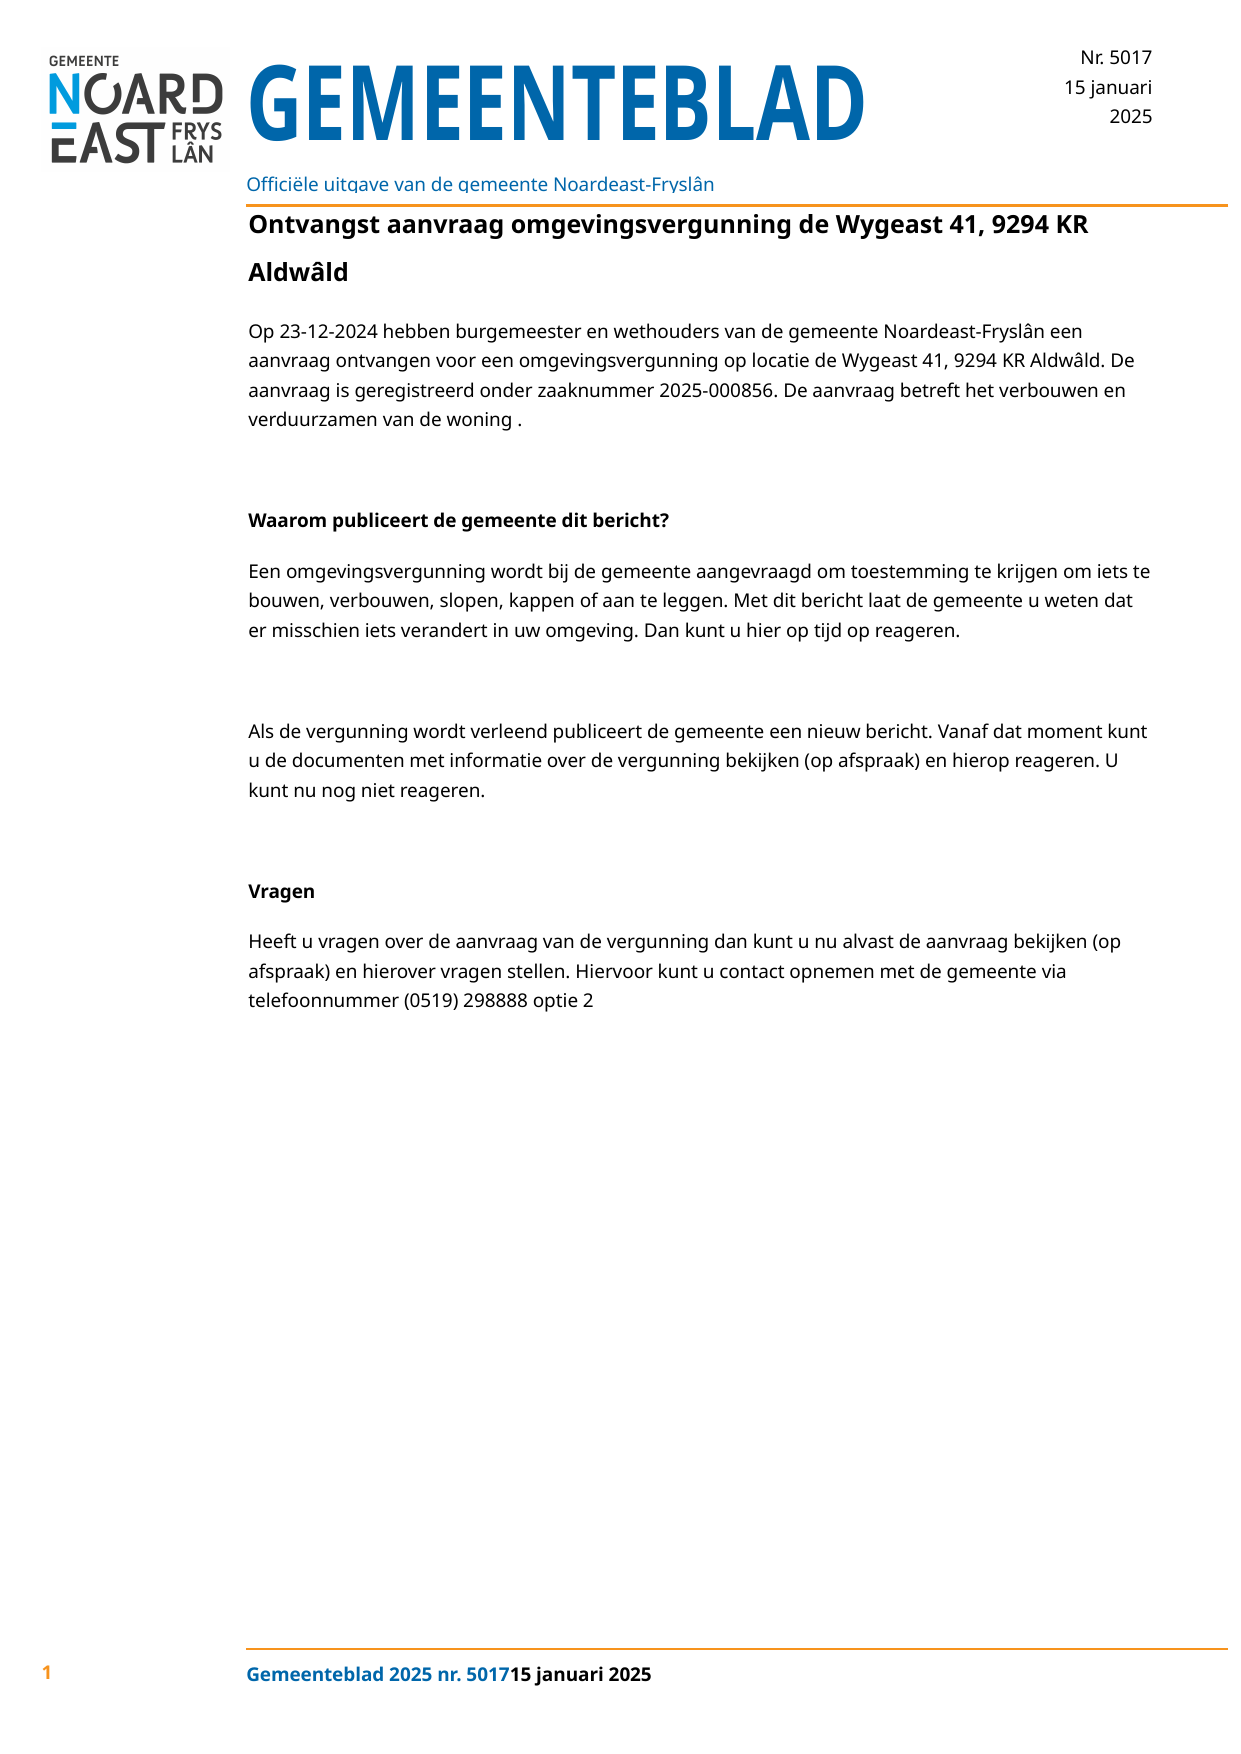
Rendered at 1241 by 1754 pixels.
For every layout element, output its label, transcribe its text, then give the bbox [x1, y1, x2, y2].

text Als de vergunning wordt verleend publiceert de gemeente een nieuw bericht. Vanaf dat moment kunt u de documenten met informatie over de vergunning bekijken (op afspraak) en hierop reageren. U kunt nu nog niet reageren. [248, 718, 1152, 803]
text Vragen [248, 878, 1152, 904]
text Een omgevingsvergunning wordt bij de gemeente aangevraagd om toestemming te krijgen om iets te bouwen, verbouwen, slopen, kappen of aan te leggen. Met dit bericht laat de gemeente u weten dat er misschien iets verandert in uw omgeving. Dan kunt u hier op tijd op reageren. [248, 558, 1152, 643]
text Waarom publiceert de gemeente dit bericht? [248, 507, 1152, 533]
text Op 23-12-2024 hebben burgemeester en wethouders van de gemeente Noardeast-Fryslân een aanvraag ontvangen voor een omgevingsvergunning op locatie de Wygeast 41, 9294 KR Aldwâld. De aanvraag is geregistreerd onder zaaknummer 2025-000856. De aanvraag betreft het verbouwen en verduurzamen van de woning . [248, 318, 1152, 432]
text Ontvangst aanvraag omgevingsvergunning de Wygeast 41, 9294 KR Aldwâld [248, 207, 1152, 288]
picture [41, 47, 231, 172]
text Heeft u vragen over de aanvraag van de vergunning dan kunt u nu alvast de aanvraag bekijken (op afspraak) en hierover vragen stellen. Hiervoor kunt u contact opnemen met de gemeente via telefoonnummer (0519) 298888 optie 2 [248, 928, 1152, 1013]
